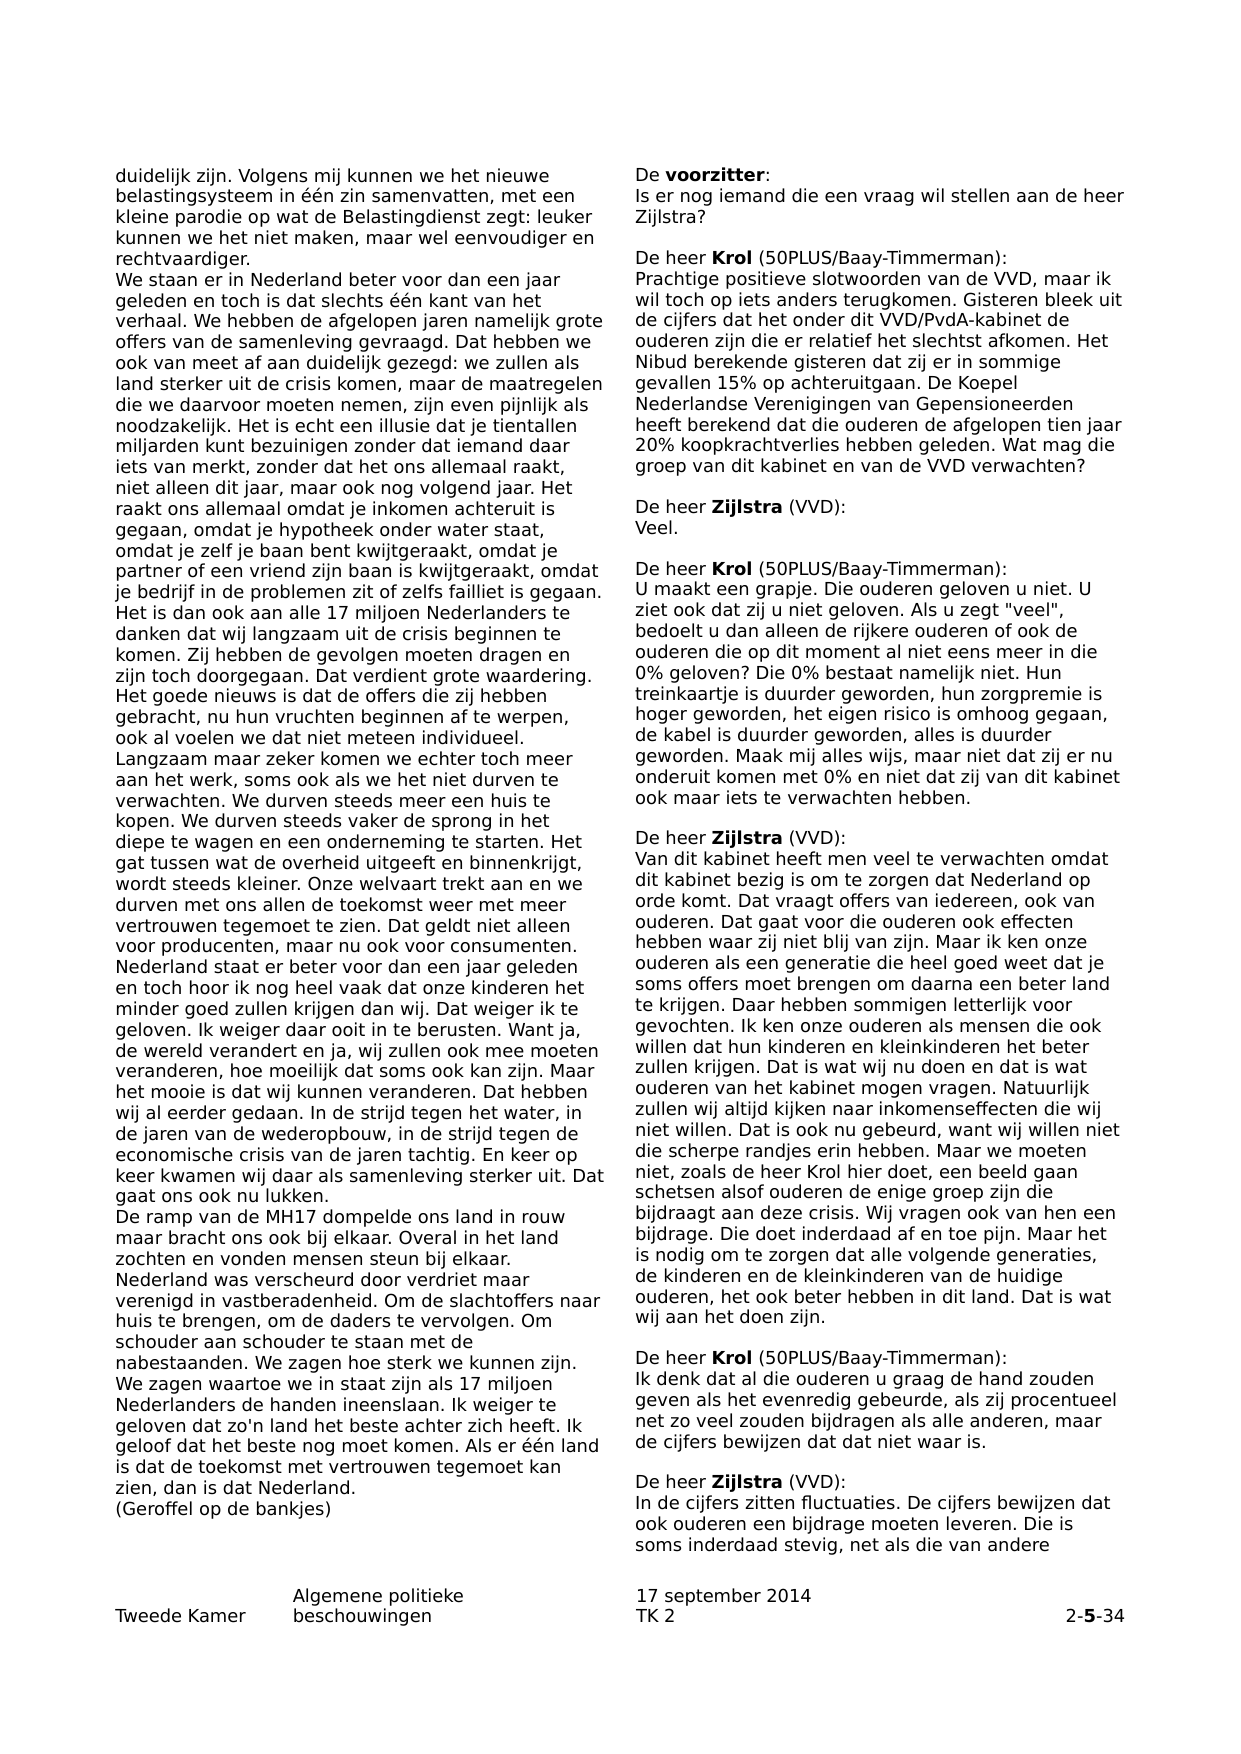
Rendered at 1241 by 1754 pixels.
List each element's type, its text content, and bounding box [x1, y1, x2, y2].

text De heer Zijlstra (VVD): [635, 1472, 1125, 1493]
text (Geroffel op de bankjes) [115, 1499, 605, 1519]
text De heer Krol (50PLUS/Baay-Timmerman): [635, 558, 1125, 579]
text We staan er in Nederland beter voor dan een jaar geleden en toch is dat slechts één kant van het verhaal. We hebben de afgelopen jaren namelijk grote offers van de samenleving gevraagd. Dat hebben we ook van meet af aan duidelijk gezegd: we zullen als land sterker uit de crisis komen, maar de maatregelen die we daarvoor moeten nemen, zijn even pijnlijk als noodzakelijk. Het is echt een illusie dat je tientallen miljarden kunt bezuinigen zonder dat iemand daar iets van merkt, zonder dat het ons allemaal raakt, niet alleen dit jaar, maar ook nog volgend jaar. Het raakt ons allemaal omdat je inkomen achteruit is gegaan, omdat je hypotheek onder water staat, omdat je zelf je baan bent kwijtgeraakt, omdat je partner of een vriend zijn baan is kwijtgeraakt, omdat je bedrijf in de problemen zit of zelfs failliet is gegaan. Het is dan ook aan alle 17 miljoen Nederlanders te danken dat wij langzaam uit de crisis beginnen te komen. Zij hebben de gevolgen moeten dragen en zijn toch doorgegaan. Dat verdient grote waardering. [115, 269, 605, 686]
text De heer Krol (50PLUS/Baay-Timmerman): [635, 1348, 1125, 1369]
text Van dit kabinet heeft men veel te verwachten omdat dit kabinet bezig is om te zorgen dat Nederland op orde komt. Dat vraagt offers van iedereen, ook van ouderen. Dat gaat voor die ouderen ook effecten hebben waar zij niet blij van zijn. Maar ik ken onze ouderen als een generatie die heel goed weet dat je soms offers moet brengen om daarna een beter land te krijgen. Daar hebben sommigen letterlijk voor gevochten. Ik ken onze ouderen als mensen die ook willen dat hun kinderen en kleinkinderen het beter zullen krijgen. Dat is wat wij nu doen en dat is wat ouderen van het kabinet mogen vragen. Natuurlijk zullen wij altijd kijken naar inkomenseffecten die wij niet willen. Dat is ook nu gebeurd, want wij willen niet die scherpe randjes erin hebben. Maar we moeten niet, zoals de heer Krol hier doet, een beeld gaan schetsen alsof ouderen de enige groep zijn die bijdraagt aan deze crisis. Wij vragen ook van hen een bijdrage. Die doet inderdaad af en toe pijn. Maar het is nodig om te zorgen dat alle volgende generaties, de kinderen en de kleinkinderen van de huidige ouderen, het ook beter hebben in dit land. Dat is wat wij aan het doen zijn. [635, 849, 1125, 1328]
text De ramp van de MH17 dompelde ons land in rouw maar bracht ons ook bij elkaar. Overal in het land zochten en vonden mensen steun bij elkaar. Nederland was verscheurd door verdriet maar verenigd in vastberadenheid. Om de slachtoffers naar huis te brengen, om de daders te vervolgen. Om schouder aan schouder te staan met de nabestaanden. We zagen hoe sterk we kunnen zijn. We zagen waartoe we in staat zijn als 17 miljoen Nederlanders de handen ineenslaan. Ik weiger te geloven dat zo'n land het beste achter zich heeft. Ik geloof dat het beste nog moet komen. Als er één land is dat de toekomst met vertrouwen tegemoet kan zien, dan is dat Nederland. [115, 1207, 605, 1499]
text Ik denk dat al die ouderen u graag de hand zouden geven als het evenredig gebeurde, als zij procentueel net zo veel zouden bijdragen als alle anderen, maar de cijfers bewijzen dat dat niet waar is. [635, 1369, 1125, 1452]
text Het goede nieuws is dat de offers die zij hebben gebracht, nu hun vruchten beginnen af te werpen, ook al voelen we dat niet meteen individueel. Langzaam maar zeker komen we echter toch meer aan het werk, soms ook als we het niet durven te verwachten. We durven steeds meer een huis te kopen. We durven steeds vaker de sprong in het diepe te wagen en een onderneming te starten. Het gat tussen wat de overheid uitgeeft en binnenkrijgt, wordt steeds kleiner. Onze welvaart trekt aan en we durven met ons allen de toekomst weer met meer vertrouwen tegemoet te zien. Dat geldt niet alleen voor producenten, maar nu ook voor consumenten. [115, 686, 605, 957]
text duidelijk zijn. Volgens mij kunnen we het nieuwe belastingsysteem in één zin samenvatten, met een kleine parodie op wat de Belastingdienst zegt: leuker kunnen we het niet maken, maar wel eenvoudiger en rechtvaardiger. [115, 165, 605, 269]
text De voorzitter: [635, 165, 1125, 186]
text Prachtige positieve slotwoorden van de VVD, maar ik wil toch op iets anders terugkomen. Gisteren bleek uit de cijfers dat het onder dit VVD/PvdA-kabinet de ouderen zijn die er relatief het slechtst afkomen. Het Nibud berekende gisteren dat zij er in sommige gevallen 15% op achteruitgaan. De Koepel Nederlandse Verenigingen van Gepensioneerden heeft berekend dat die ouderen de afgelopen tien jaar 20% koopkrachtverlies hebben geleden. Wat mag die groep van dit kabinet en van de VVD verwachten? [635, 268, 1125, 477]
text Is er nog iemand die een vraag wil stellen aan de heer Zijlstra? [635, 186, 1125, 228]
text U maakt een grapje. Die ouderen geloven u niet. U ziet ook dat zij u niet geloven. Als u zegt "veel", bedoelt u dan alleen de rijkere ouderen of ook de ouderen die op dit moment al niet eens meer in die 0% geloven? Die 0% bestaat namelijk niet. Hun treinkaartje is duurder geworden, hun zorgpremie is hoger geworden, het eigen risico is omhoog gegaan, de kabel is duurder geworden, alles is duurder geworden. Maak mij alles wijs, maar niet dat zij er nu onderuit komen met 0% en niet dat zij van dit kabinet ook maar iets te verwachten hebben. [635, 579, 1125, 808]
text Veel. [635, 517, 1125, 538]
text De heer Zijlstra (VVD): [635, 497, 1125, 517]
text De heer Krol (50PLUS/Baay-Timmerman): [635, 248, 1125, 268]
text In de cijfers zitten fluctuaties. De cijfers bewijzen dat ook ouderen een bijdrage moeten leveren. Die is soms inderdaad stevig, net als die van andere [635, 1493, 1125, 1555]
text De heer Zijlstra (VVD): [635, 828, 1125, 849]
text Nederland staat er beter voor dan een jaar geleden en toch hoor ik nog heel vaak dat onze kinderen het minder goed zullen krijgen dan wij. Dat weiger ik te geloven. Ik weiger daar ooit in te berusten. Want ja, de wereld verandert en ja, wij zullen ook mee moeten veranderen, hoe moeilijk dat soms ook kan zijn. Maar het mooie is dat wij kunnen veranderen. Dat hebben wij al eerder gedaan. In de strijd tegen het water, in de jaren van de wederopbouw, in de strijd tegen de economische crisis van de jaren tachtig. En keer op keer kwamen wij daar als samenleving sterker uit. Dat gaat ons ook nu lukken. [115, 957, 605, 1207]
